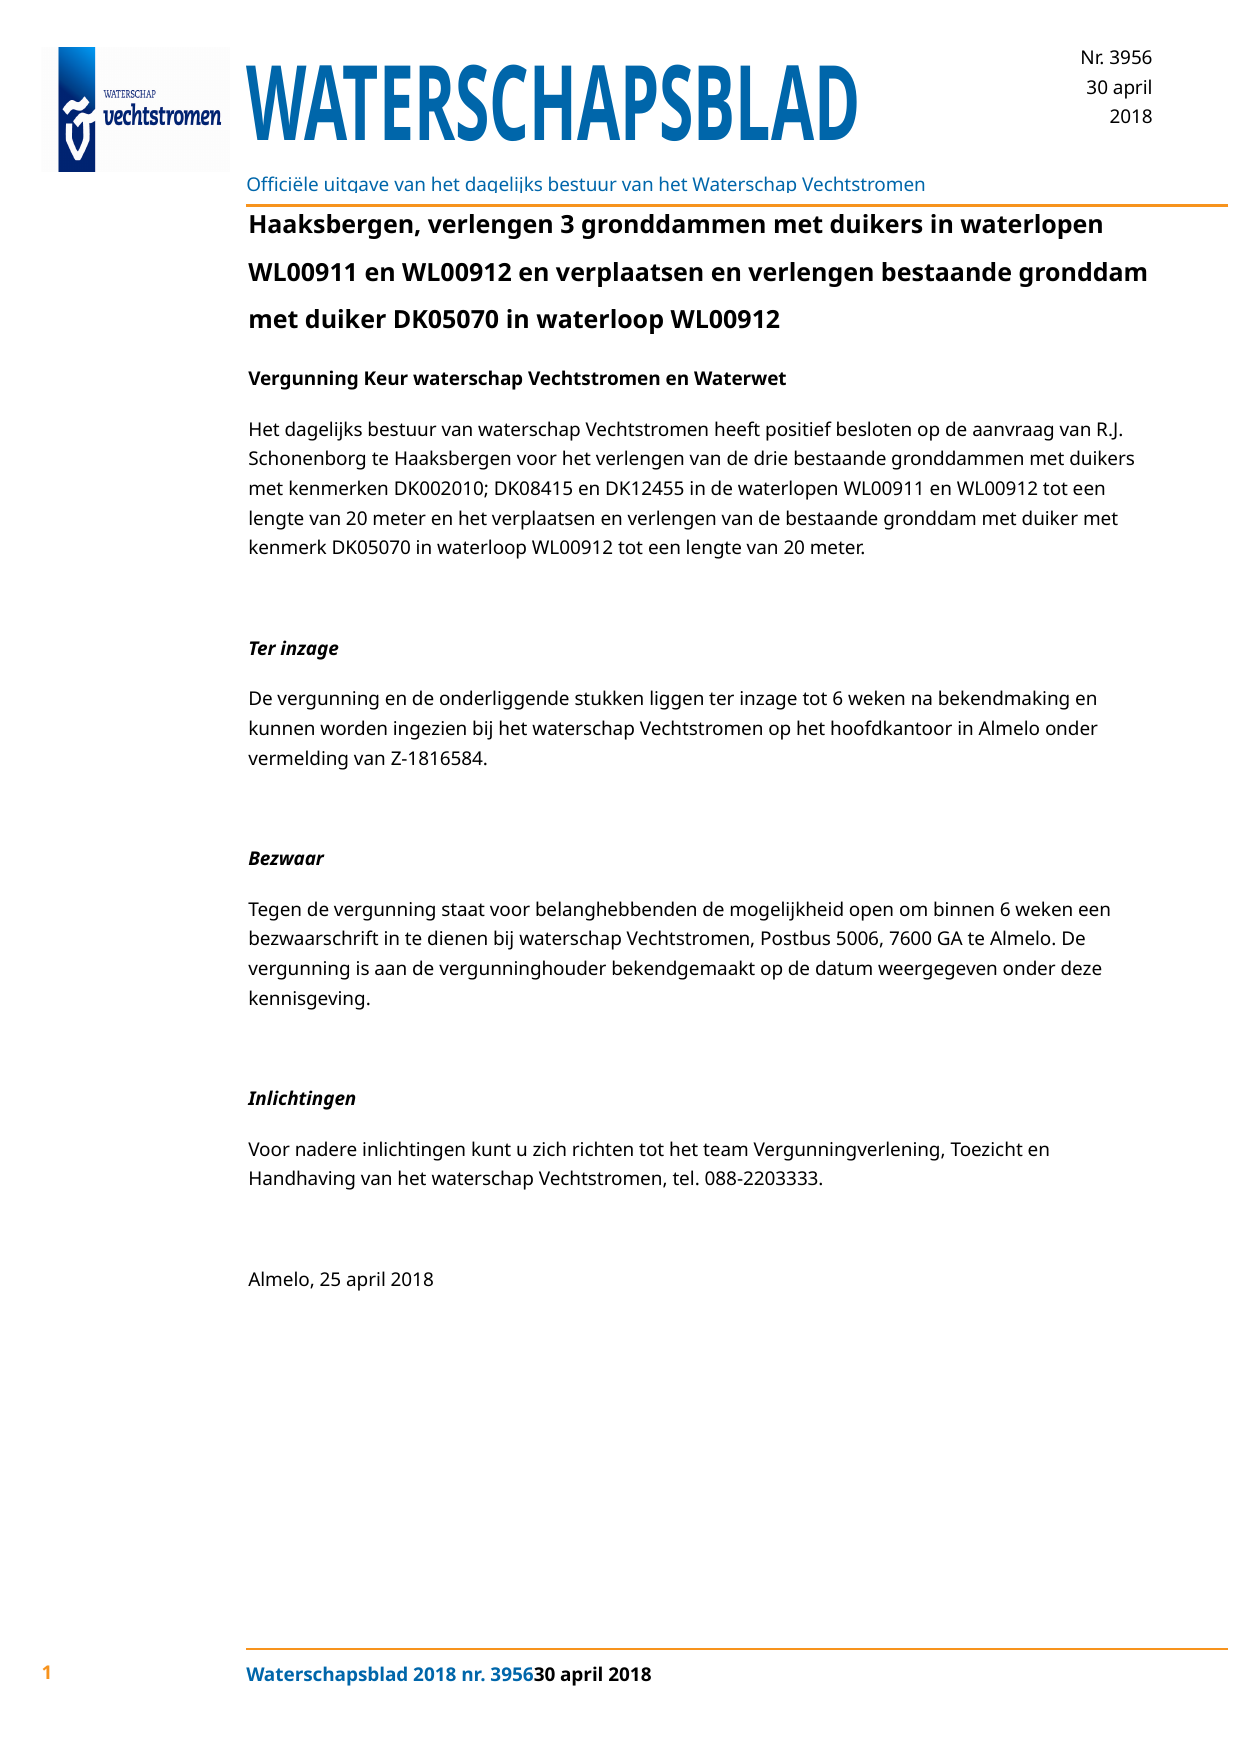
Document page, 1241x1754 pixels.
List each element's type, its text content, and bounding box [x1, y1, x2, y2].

text Vergunning Keur waterschap Vechtstromen en Waterwet [248, 366, 1152, 391]
text Tegen de vergunning staat voor belanghebbenden de mogelijkheid open om binnen 6 weken een bezwaarschrift in te dienen bij waterschap Vechtstromen, Postbus 5006, 7600 GA te Almelo. De vergunning is aan de vergunninghouder bekendgemaakt op de datum weergegeven onder deze kennisgeving. [248, 896, 1152, 1010]
picture [41, 47, 231, 172]
text Almelo, 25 april 2018 [248, 1266, 1152, 1292]
text De vergunning en de onderliggende stukken liggen ter inzage tot 6 weken na bekendmaking en kunnen worden ingezien bij het waterschap Vechtstromen op het hoofdkantoor in Almelo onder vermelding van Z-1816584. [248, 686, 1152, 770]
text Bezwaar [248, 846, 1152, 871]
text Inlichtingen [248, 1086, 1152, 1111]
text Ter inzage [248, 635, 1152, 661]
text Haaksbergen, verlengen 3 gronddammen met duikers in waterlopen WL00911 en WL00912 en verplaatsen en verlengen bestaande gronddam met duiker DK05070 in waterloop WL00912 [248, 207, 1152, 336]
text Het dagelijks bestuur van waterschap Vechtstromen heeft positief besloten op de aanvraag van R.J. Schonenborg te Haaksbergen voor het verlengen van de drie bestaande gronddammen met duikers met kenmerken DK002010; DK08415 en DK12455 in de waterlopen WL00911 en WL00912 tot een lengte van 20 meter en het verplaatsen en verlengen van de bestaande gronddam met duiker met kenmerk DK05070 in waterloop WL00912 tot een lengte van 20 meter. [248, 416, 1152, 560]
text Voor nadere inlichtingen kunt u zich richten tot het team Vergunningverlening, Toezicht en Handhaving van het waterschap Vechtstromen, tel. 088-2203333. [248, 1136, 1152, 1191]
